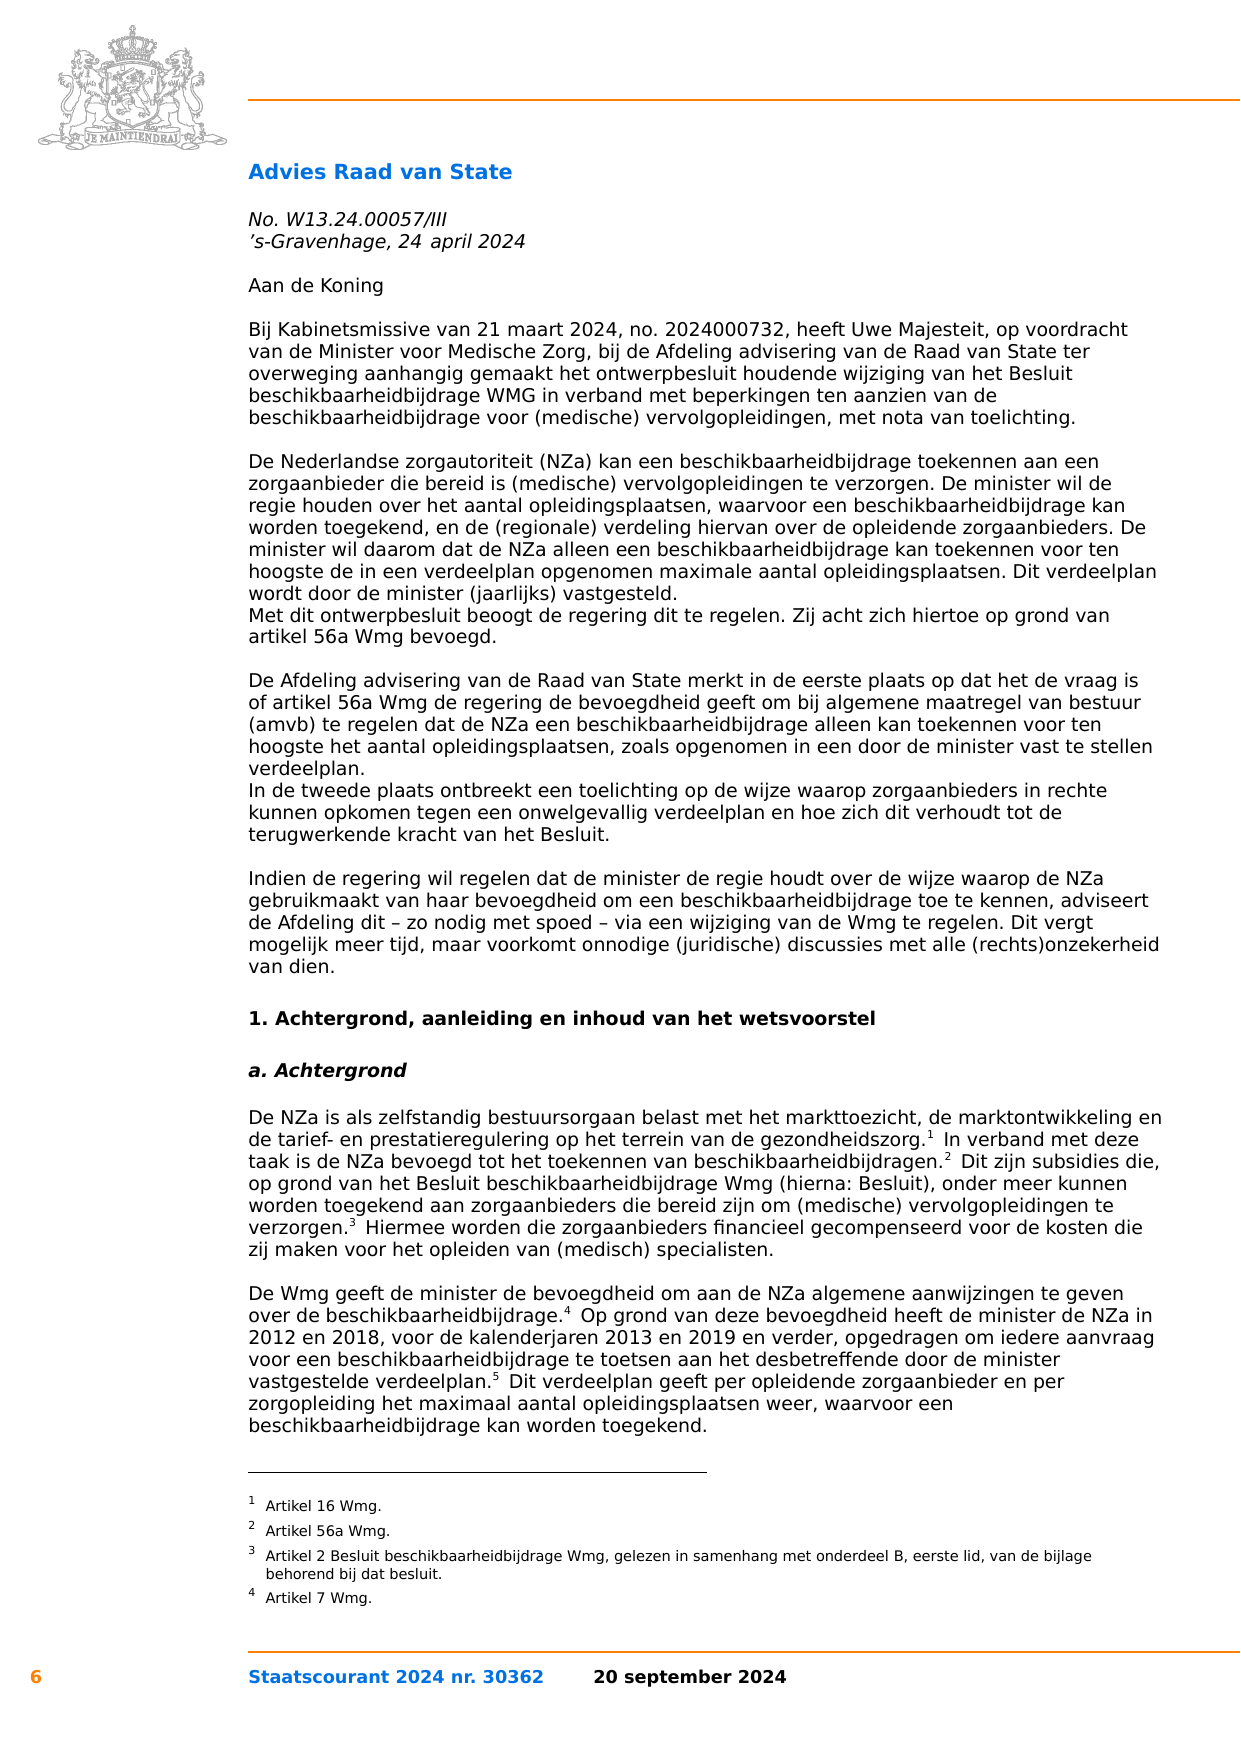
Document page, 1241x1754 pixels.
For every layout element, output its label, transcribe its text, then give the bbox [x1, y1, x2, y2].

text Artikel 56a Wmg. [248, 1519, 1163, 1541]
text De Nederlandse zorgautoriteit (NZa) kan een beschikbaarheidbijdrage toekennen aan een zorgaanbieder die bereid is (medische) vervolgopleidingen te verzorgen. De minister wil de regie houden over het aantal opleidingsplaatsen, waarvoor een beschikbaarheidbijdrage kan worden toegekend, en de (regionale) verdeling hiervan over de opleidende zorgaanbieders. De minister wil daarom dat de NZa alleen een beschikbaarheidbijdrage kan toekennen voor ten hoogste de in een verdeelplan opgenomen maximale aantal opleidingsplaatsen. Dit verdeelplan wordt door de minister (jaarlijks) vastgesteld. [248, 451, 1163, 604]
text Met dit ontwerpbesluit beoogt de regering dit te regelen. Zij acht zich hiertoe op grond van artikel 56a Wmg bevoegd. [248, 604, 1163, 648]
text Artikel 7 Wmg. [248, 1586, 1163, 1608]
text ’s-Gravenhage, 24 april 2024 [248, 231, 1163, 253]
text Artikel 2 Besluit beschikbaarheidbijdrage Wmg, gelezen in samenhang met onderdeel B, eerste lid, van de bijlage behorend bij dat besluit. [248, 1544, 1163, 1583]
text Bij Kabinetsmissive van 21 maart 2024, no. 2024000732, heeft Uwe Majesteit, op voordracht van de Minister voor Medische Zorg, bij de Afdeling advisering van de Raad van State ter overweging aanhangig gemaakt het ontwerpbesluit houdende wijziging van het Besluit beschikbaarheidbijdrage WMG in verband met beperkingen ten aanzien van de beschikbaarheidbijdrage voor (medische) vervolgopleidingen, met nota van toelichting. [248, 319, 1163, 429]
text No. W13.24.00057/III [248, 209, 1163, 231]
subtitle 1. Achtergrond, aanleiding en inhoud van het wetsvoorstel [248, 1008, 1163, 1030]
subtitle a. Achtergrond [248, 1060, 1163, 1082]
text De Afdeling advisering van de Raad van State merkt in de eerste plaats op dat het de vraag is of artikel 56a Wmg de regering de bevoegdheid geeft om bij algemene maatregel van bestuur (amvb) te regelen dat de NZa een beschikbaarheidbijdrage alleen kan toekennen voor ten hoogste het aantal opleidingsplaatsen, zoals opgenomen in een door de minister vast te stellen verdeelplan. [248, 670, 1163, 780]
text In de tweede plaats ontbreekt een toelichting op de wijze waarop zorgaanbieders in rechte kunnen opkomen tegen een onwelgevallig verdeelplan en hoe zich dit verhoudt tot de terugwerkende kracht van het Besluit. [248, 780, 1163, 846]
text Aan de Koning [248, 275, 1163, 297]
picture [38, 25, 227, 150]
text De NZa is als zelfstandig bestuursorgaan belast met het markttoezicht, de marktontwikkeling en de tarief- en prestatieregulering op het terrein van de gezondheidszorg. In verband met deze taak is de NZa bevoegd tot het toekennen van beschikbaarheidbijdragen. Dit zijn subsidies die, op grond van het Besluit beschikbaarheidbijdrage Wmg (hierna: Besluit), onder meer kunnen worden toegekend aan zorgaanbieders die bereid zijn om (medische) vervolgopleidingen te verzorgen. Hiermee worden die zorgaanbieders financieel gecompenseerd voor de kosten die zij maken voor het opleiden van (medisch) specialisten. [248, 1107, 1163, 1261]
subtitle Advies Raad van State [248, 160, 1163, 184]
text De Wmg geeft de minister de bevoegdheid om aan de NZa algemene aanwijzingen te geven over de beschikbaarheidbijdrage. Op grond van deze bevoegdheid heeft de minister de NZa in 2012 en 2018, voor de kalenderjaren 2013 en 2019 en verder, opgedragen om iedere aanvraag voor een beschikbaarheidbijdrage te toetsen aan het desbetreffende door de minister vastgestelde verdeelplan. Dit verdeelplan geeft per opleidende zorgaanbieder en per zorgopleiding het maximaal aantal opleidingsplaatsen weer, waarvoor een beschikbaarheidbijdrage kan worden toegekend. [248, 1283, 1163, 1436]
text Indien de regering wil regelen dat de minister de regie houdt over de wijze waarop de NZa gebruikmaakt van haar bevoegdheid om een beschikbaarheidbijdrage toe te kennen, adviseert de Afdeling dit – zo nodig met spoed – via een wijziging van de Wmg te regelen. Dit vergt mogelijk meer tijd, maar voorkomt onnodige (juridische) discussies met alle (rechts)onzekerheid van dien. [248, 868, 1163, 978]
text Artikel 16 Wmg. [248, 1494, 1163, 1516]
